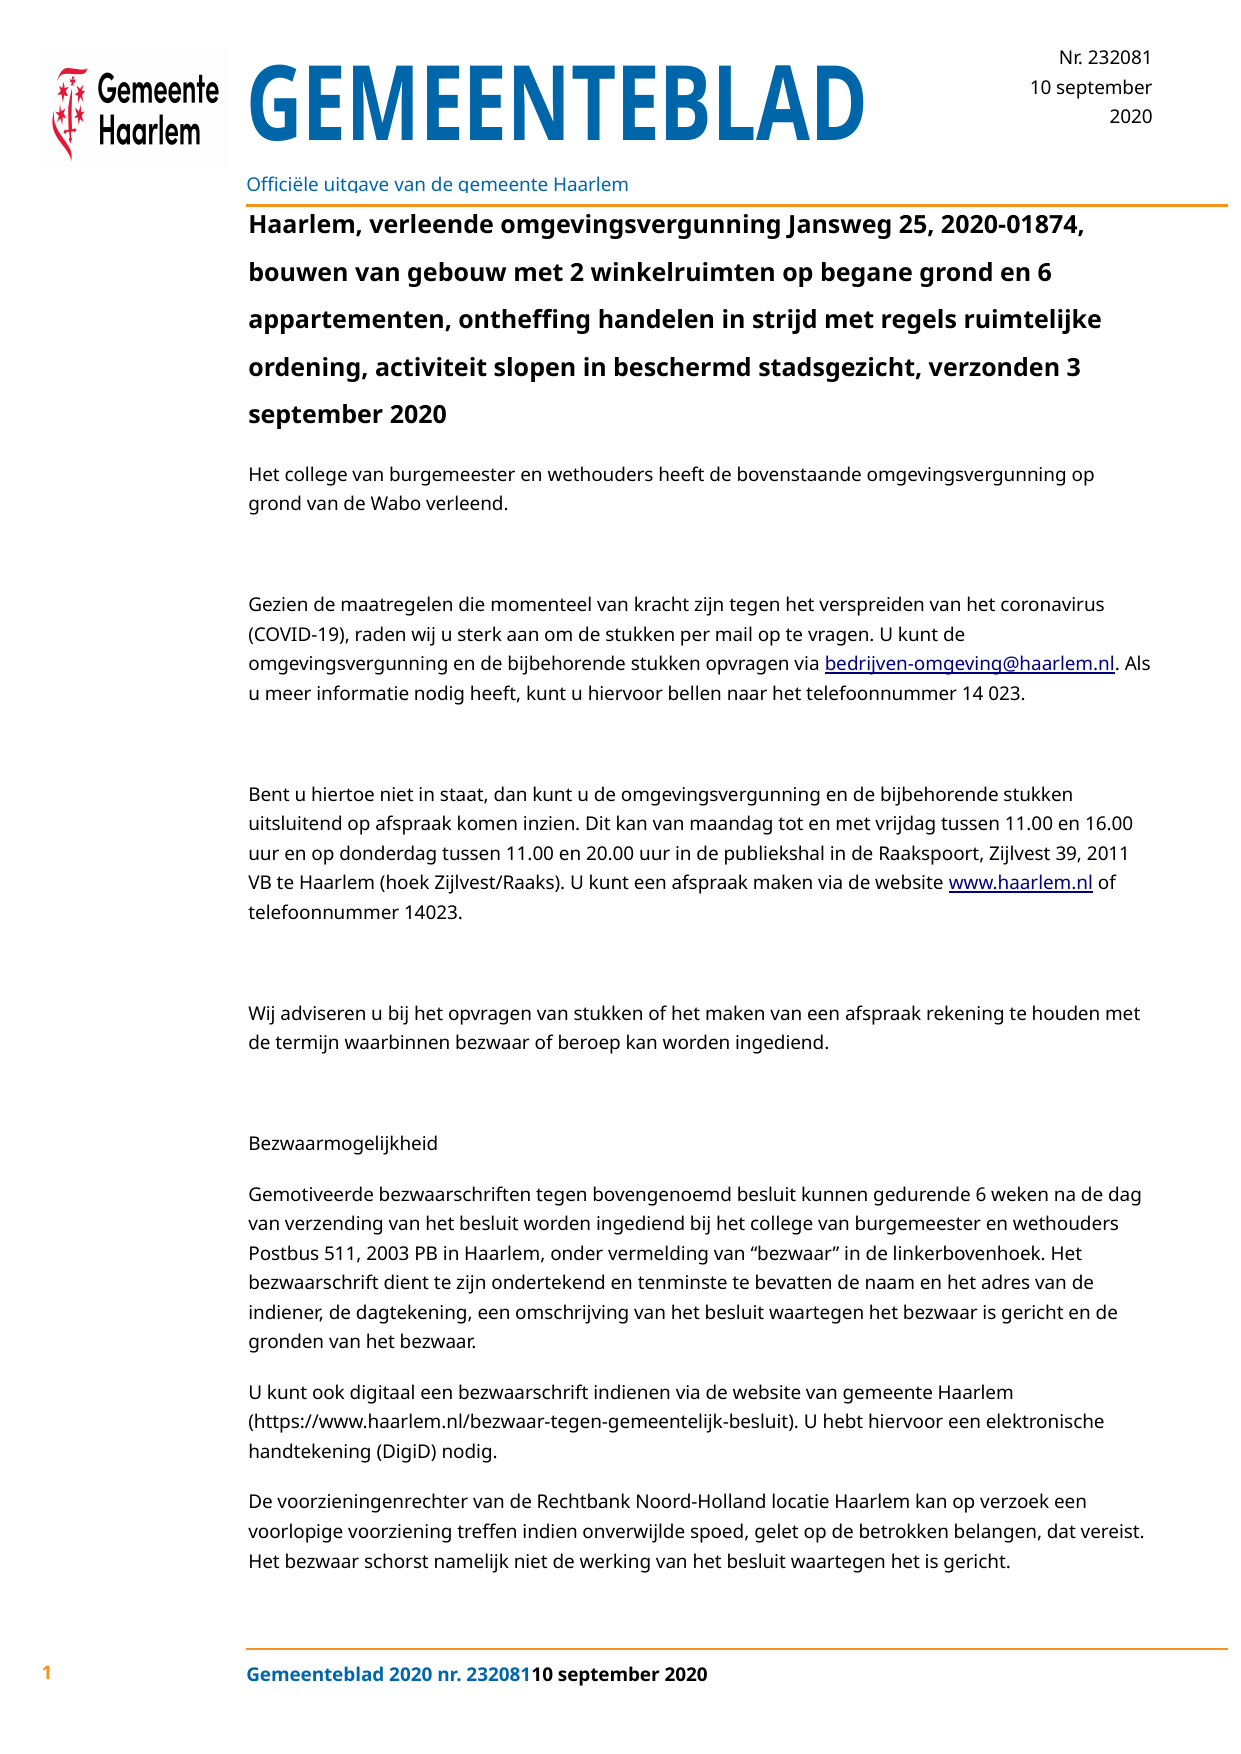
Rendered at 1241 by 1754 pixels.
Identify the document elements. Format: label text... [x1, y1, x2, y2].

text Haarlem, verleende omgevingsvergunning Jansweg 25, 2020-01874, bouwen van gebouw met 2 winkelruimten op begane grond en 6 appartementen, ontheffing handelen in strijd met regels ruimtelijke ordening, activiteit slopen in beschermd stadsgezicht, verzonden 3 september 2020 [248, 207, 1152, 431]
text De voorzieningenrechter van de Rechtbank Noord-Holland locatie Haarlem kan op verzoek een voorlopige voorziening treffen indien onverwijlde spoed, gelet op de betrokken belangen, dat vereist. Het bezwaar schorst namelijk niet de werking van het besluit waartegen het is gericht. [248, 1489, 1152, 1573]
text Wij adviseren u bij het opvragen van stukken of het maken van een afspraak rekening te houden met de termijn waarbinnen bezwaar of beroep kan worden ingediend. [248, 1000, 1152, 1055]
text Het college van burgemeester en wethouders heeft de bovenstaande omgevingsvergunning op grond van de Wabo verleend. [248, 461, 1152, 516]
text Bent u hiertoe niet in staat, dan kunt u de omgevingsvergunning en de bijbehorende stukken uitsluitend op afspraak komen inzien. Dit kan van maandag tot en met vrijdag tussen 11.00 en 16.00 uur en op donderdag tussen 11.00 en 20.00 uur in de publiekshal in de Raakspoort, Zijlvest 39, 2011 VB te Haarlem (hoek Zijlvest/Raaks). U kunt een afspraak maken via de website www.haarlem.nl of telefoonnummer 14023. [248, 781, 1152, 925]
text U kunt ook digitaal een bezwaarschrift indienen via de website van gemeente Haarlem (https://www.haarlem.nl/bezwaar-tegen-gemeentelijk-besluit). U hebt hiervoor een elektronische handtekening (DigiD) nodig. [248, 1379, 1152, 1464]
picture [41, 47, 231, 172]
text Gezien de maatregelen die momenteel van kracht zijn tegen het verspreiden van het coronavirus (COVID-19), raden wij u sterk aan om de stukken per mail op te vragen. U kunt de omgevingsvergunning en de bijbehorende stukken opvragen via bedrijven-omgeving@haarlem.nl. Als u meer informatie nodig heeft, kunt u hiervoor bellen naar het telefoonnummer 14 023. [248, 591, 1152, 706]
text Bezwaarmogelijkheid [248, 1130, 1152, 1156]
text Gemotiveerde bezwaarschriften tegen bovengenoemd besluit kunnen gedurende 6 weken na de dag van verzending van het besluit worden ingediend bij het college van burgemeester en wethouders Postbus 511, 2003 PB in Haarlem, onder vermelding van “bezwaar” in de linkerbovenhoek. Het bezwaarschrift dient te zijn ondertekend en tenminste te bevatten de naam en het adres van de indiener, de dagtekening, een omschrijving van het besluit waartegen het bezwaar is gericht en de gronden van het bezwaar. [248, 1181, 1152, 1354]
